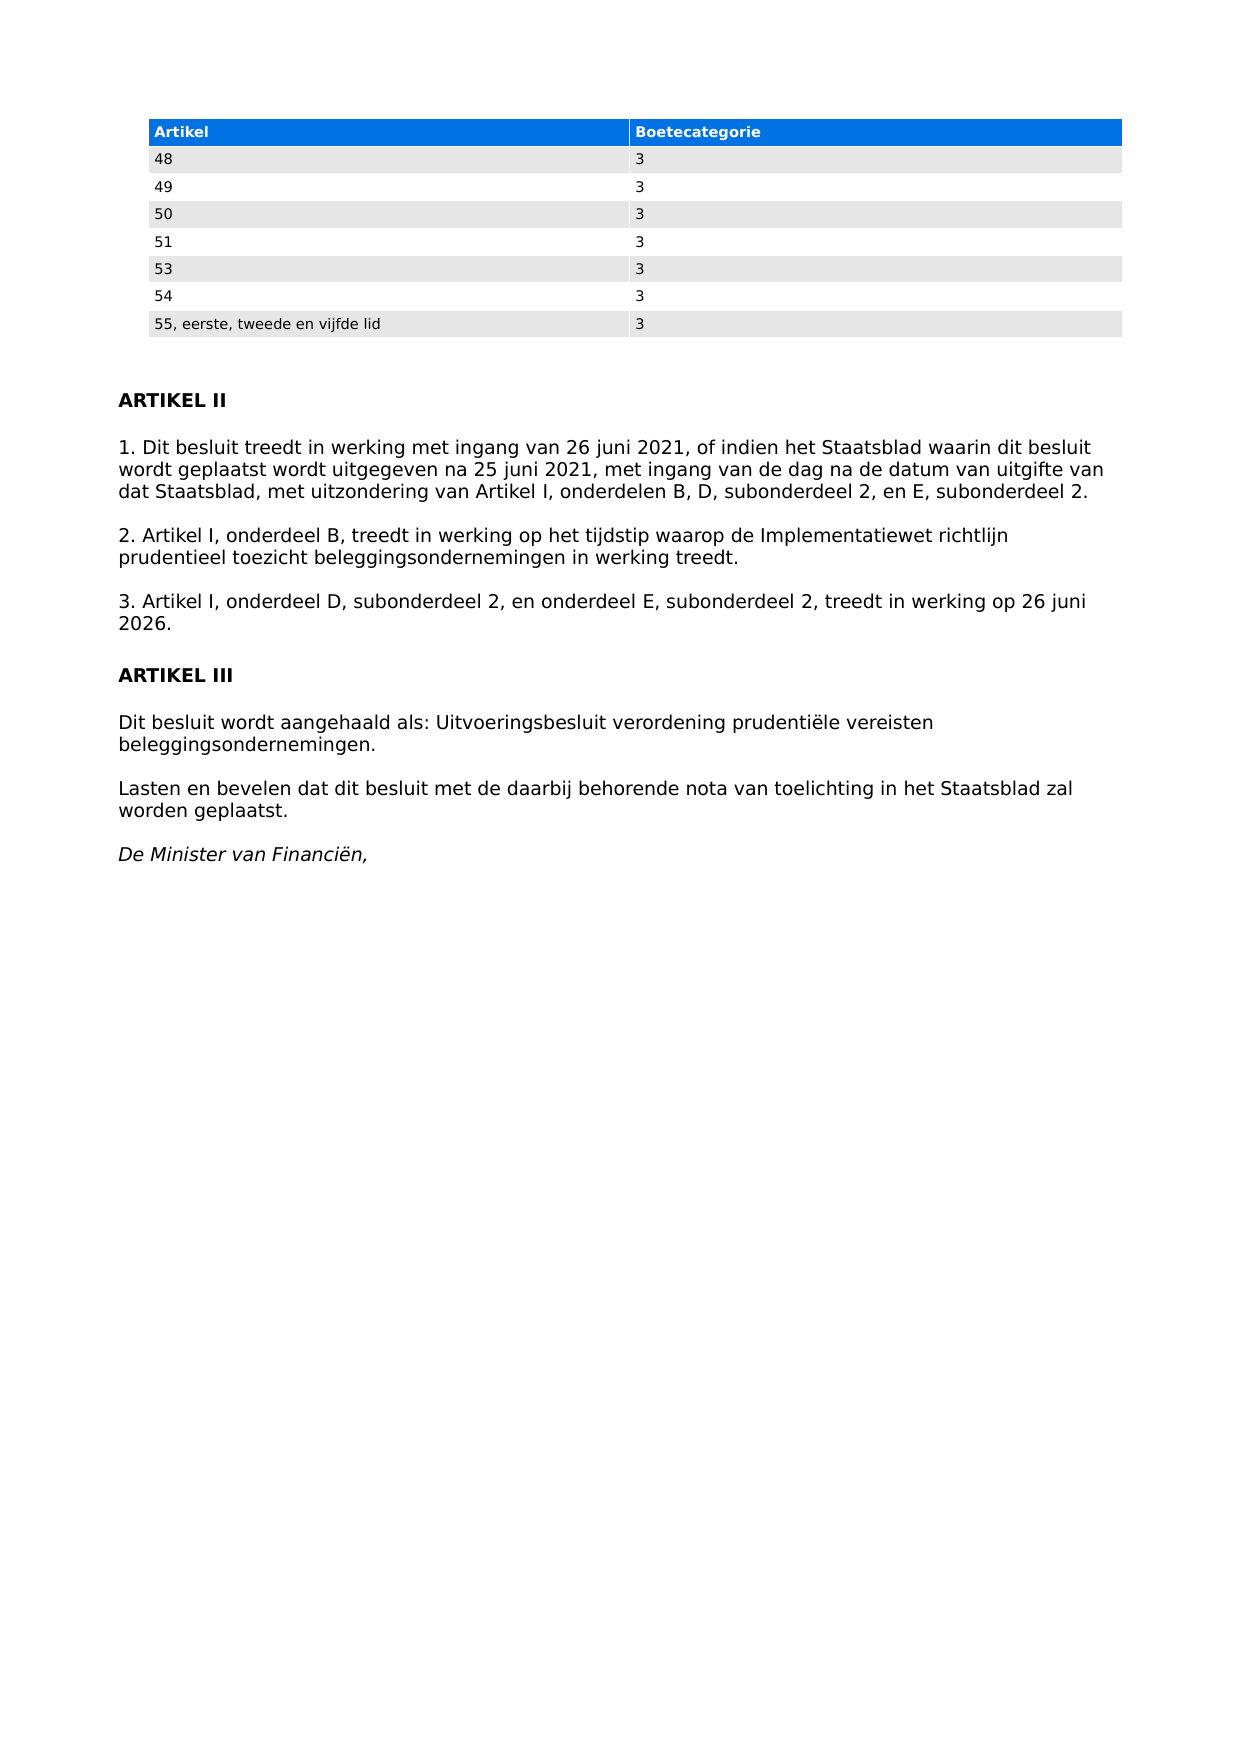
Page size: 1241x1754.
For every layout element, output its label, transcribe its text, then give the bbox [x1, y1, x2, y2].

subtitle ARTIKEL III [118, 665, 1122, 687]
text 2. Artikel I, onderdeel B, treedt in werking op het tijdstip waarop de Implementatiewet richtlijn prudentieel toezicht beleggingsondernemingen in werking treedt. [118, 525, 1122, 569]
text 1. Dit besluit treedt in werking met ingang van 26 juni 2021, of indien het Staatsblad waarin dit besluit wordt geplaatst wordt uitgegeven na 25 juni 2021, met ingang van de dag na de datum van uitgifte van dat Staatsblad, met uitzondering van Artikel I, onderdelen B, D, subonderdeel 2, en E, subonderdeel 2. [118, 437, 1122, 503]
text 3. Artikel I, onderdeel D, subonderdeel 2, en onderdeel E, subonderdeel 2, treedt in werking op 26 juni 2026. [118, 591, 1122, 635]
table_cell 53 [149, 256, 629, 282]
table_cell 3 [630, 284, 1122, 310]
table_cell 54 [149, 284, 629, 310]
table_cell 3 [630, 311, 1122, 337]
table_cell 3 [630, 229, 1122, 255]
text Dit besluit wordt aangehaald als: Uitvoeringsbesluit verordening prudentiële vereisten beleggingsondernemingen. [118, 712, 1122, 756]
table_cell 3 [630, 147, 1122, 173]
text De Minister van Financiën, [118, 843, 1122, 866]
table_cell 55, eerste, tweede en vijfde lid [149, 311, 629, 337]
table_cell 3 [630, 174, 1122, 200]
table_cell 51 [149, 229, 629, 255]
table_cell 49 [149, 174, 629, 200]
table_header Boetecategorie [630, 119, 1122, 146]
table_cell 3 [630, 201, 1122, 228]
table_cell 3 [630, 256, 1122, 282]
table_cell 48 [149, 147, 629, 173]
table_header Artikel [149, 119, 629, 146]
table_cell 50 [149, 201, 629, 228]
text Lasten en bevelen dat dit besluit met de daarbij behorende nota van toelichting in het Staatsblad zal worden geplaatst. [118, 778, 1122, 822]
subtitle ARTIKEL II [118, 390, 1122, 412]
